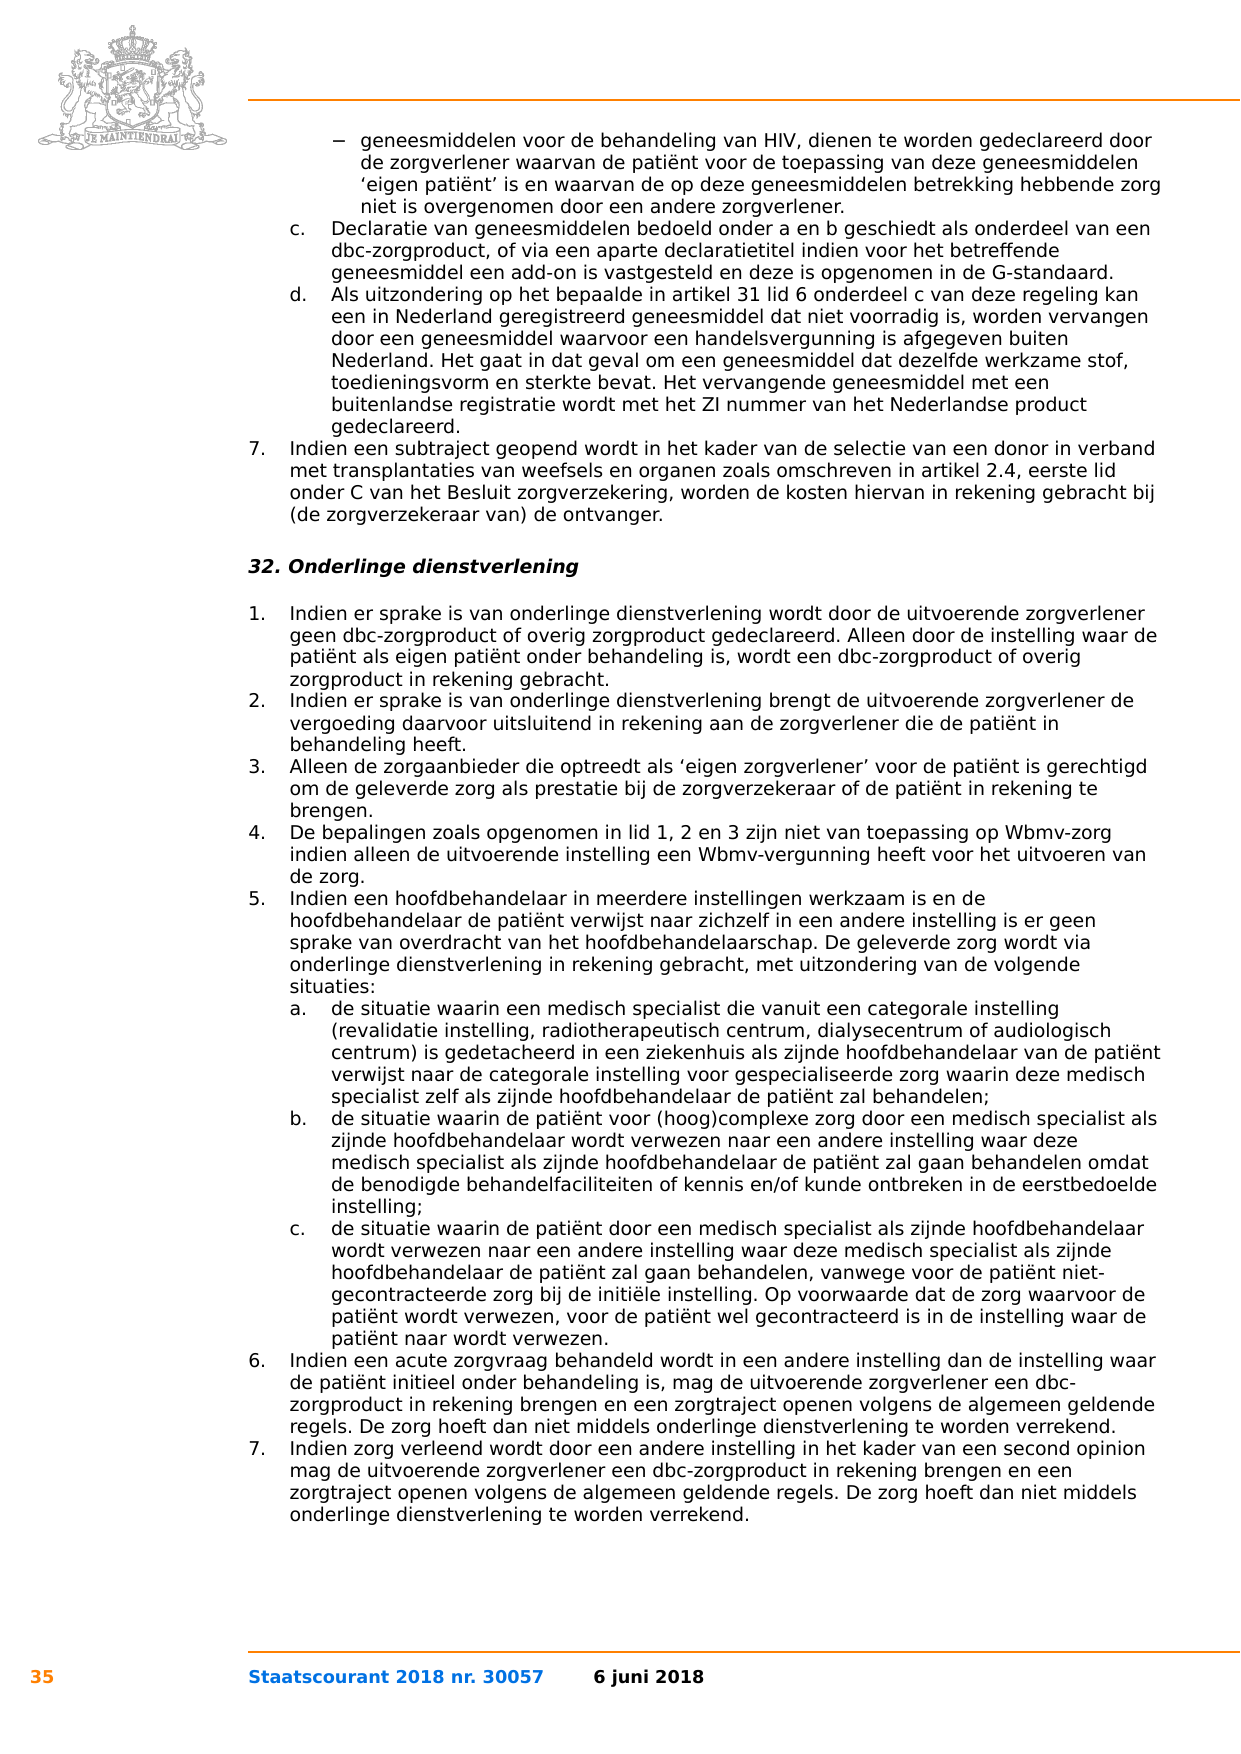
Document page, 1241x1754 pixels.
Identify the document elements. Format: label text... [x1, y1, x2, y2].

text 5. Indien een hoofdbehandelaar in meerdere instellingen werkzaam is en de hoofdbehandelaar de patiënt verwijst naar zichzelf in een andere instelling is er geen sprake van overdracht van het hoofdbehandelaarschap. De geleverde zorg wordt via onderlinge dienstverlening in rekening gebracht, met uitzondering van de volgende situaties: [248, 888, 1163, 998]
text 4. De bepalingen zoals opgenomen in lid 1, 2 en 3 zijn niet van toepassing op Wbmv-zorg indien alleen de uitvoerende instelling een Wbmv-vergunning heeft voor het uitvoeren van de zorg. [248, 822, 1163, 888]
text c. Declaratie van geneesmiddelen bedoeld onder a en b geschiedt als onderdeel van een dbc-zorgproduct, of via een aparte declaratietitel indien voor het betreffende geneesmiddel een add-on is vastgesteld en deze is opgenomen in de G-standaard. [289, 218, 1163, 284]
picture [38, 25, 227, 150]
text 6. Indien een acute zorgvraag behandeld wordt in een andere instelling dan de instelling waar de patiënt initieel onder behandeling is, mag de uitvoerende zorgverlener een dbc-zorgproduct in rekening brengen en een zorgtraject openen volgens de algemeen geldende regels. De zorg hoeft dan niet middels onderlinge dienstverlening te worden verrekend. [248, 1350, 1163, 1438]
text 2. Indien er sprake is van onderlinge dienstverlening brengt de uitvoerende zorgverlener de vergoeding daarvoor uitsluitend in rekening aan de zorgverlener die de patiënt in behandeling heeft. [248, 690, 1163, 756]
text 7. Indien een subtraject geopend wordt in het kader van de selectie van een donor in verband met transplantaties van weefsels en organen zoals omschreven in artikel 2.4, eerste lid onder C van het Besluit zorgverzekering, worden de kosten hiervan in rekening gebracht bij (de zorgverzekeraar van) de ontvanger. [248, 438, 1163, 526]
text b. de situatie waarin de patiënt voor (hoog)complexe zorg door een medisch specialist als zijnde hoofdbehandelaar wordt verwezen naar een andere instelling waar deze medisch specialist als zijnde hoofdbehandelaar de patiënt zal gaan behandelen omdat de benodigde behandelfaciliteiten of kennis en/of kunde ontbreken in de eerstbedoelde instelling; [289, 1108, 1163, 1218]
subtitle 32. Onderlinge dienstverlening [248, 556, 1163, 577]
text 1. Indien er sprake is van onderlinge dienstverlening wordt door de uitvoerende zorgverlener geen dbc-zorgproduct of overig zorgproduct gedeclareerd. Alleen door de instelling waar de patiënt als eigen patiënt onder behandeling is, wordt een dbc-zorgproduct of overig zorgproduct in rekening gebracht. [248, 602, 1163, 690]
text a. de situatie waarin een medisch specialist die vanuit een categorale instelling (revalidatie instelling, radiotherapeutisch centrum, dialysecentrum of audiologisch centrum) is gedetacheerd in een ziekenhuis als zijnde hoofdbehandelaar van de patiënt verwijst naar de categorale instelling voor gespecialiseerde zorg waarin deze medisch specialist zelf als zijnde hoofdbehandelaar de patiënt zal behandelen; [289, 998, 1163, 1108]
text d. Als uitzondering op het bepaalde in artikel 31 lid 6 onderdeel c van deze regeling kan een in Nederland geregistreerd geneesmiddel dat niet voorradig is, worden vervangen door een geneesmiddel waarvoor een handelsvergunning is afgegeven buiten Nederland. Het gaat in dat geval om een geneesmiddel dat dezelfde werkzame stof, toedieningsvorm en sterkte bevat. Het vervangende geneesmiddel met een buitenlandse registratie wordt met het ZI nummer van het Nederlandse product gedeclareerd. [289, 284, 1163, 438]
text 3. Alleen de zorgaanbieder die optreedt als ‘eigen zorgverlener’ voor de patiënt is gerechtigd om de geleverde zorg als prestatie bij de zorgverzekeraar of de patiënt in rekening te brengen. [248, 756, 1163, 822]
text c. de situatie waarin de patiënt door een medisch specialist als zijnde hoofdbehandelaar wordt verwezen naar een andere instelling waar deze medisch specialist als zijnde hoofdbehandelaar de patiënt zal gaan behandelen, vanwege voor de patiënt niet-gecontracteerde zorg bij de initiële instelling. Op voorwaarde dat de zorg waarvoor de patiënt wordt verwezen, voor de patiënt wel gecontracteerd is in de instelling waar de patiënt naar wordt verwezen. [289, 1218, 1163, 1350]
text 7. Indien zorg verleend wordt door een andere instelling in het kader van een second opinion mag de uitvoerende zorgverlener een dbc-zorgproduct in rekening brengen en een zorgtraject openen volgens de algemeen geldende regels. De zorg hoeft dan niet middels onderlinge dienstverlening te worden verrekend. [248, 1438, 1163, 1526]
text − geneesmiddelen voor de behandeling van HIV, dienen te worden gedeclareerd door de zorgverlener waarvan de patiënt voor de toepassing van deze geneesmiddelen ‘eigen patiënt’ is en waarvan de op deze geneesmiddelen betrekking hebbende zorg niet is overgenomen door een andere zorgverlener. [331, 130, 1163, 218]
